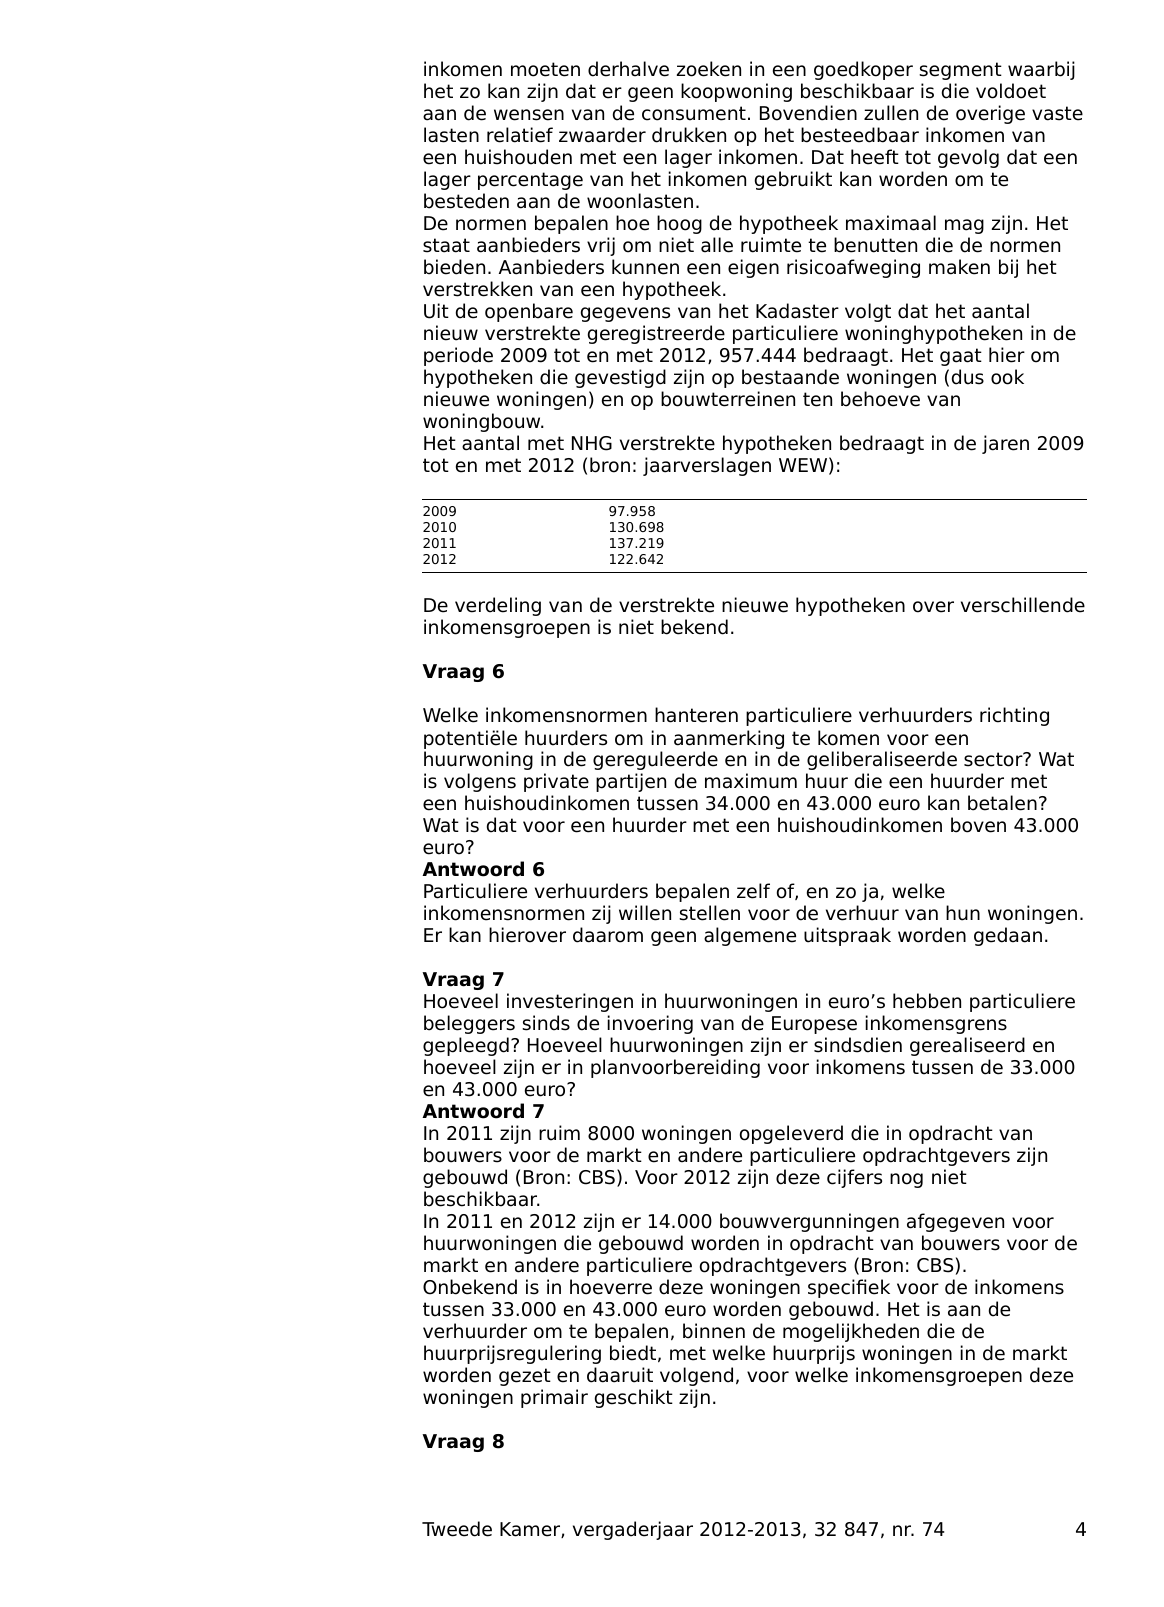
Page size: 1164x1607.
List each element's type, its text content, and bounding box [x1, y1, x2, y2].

table_header 2009 [422, 500, 602, 520]
text De normen bepalen hoe hoog de hypotheek maximaal mag zijn. Het staat aanbieders vrij om niet alle ruimte te benutten die de normen bieden. Aanbieders kunnen een eigen risicoafweging maken bij het verstrekken van een hypotheek. [422, 213, 1087, 301]
table_cell 122.642 [602, 551, 1087, 572]
text Antwoord 6 [422, 859, 1087, 881]
text Hoeveel investeringen in huurwoningen in euro’s hebben particuliere beleggers sinds de invoering van de Europese inkomensgrens gepleegd? Hoeveel huurwoningen zijn er sindsdien gerealiseerd en hoeveel zijn er in planvoorbereiding voor inkomens tussen de 33.000 en 43.000 euro? [422, 991, 1087, 1101]
text In 2011 zijn ruim 8000 woningen opgeleverd die in opdracht van bouwers voor de markt en andere particuliere opdrachtgevers zijn gebouwd (Bron: CBS). Voor 2012 zijn deze cijfers nog niet beschikbaar. [422, 1123, 1087, 1211]
table_cell 130.698 [602, 520, 1087, 536]
table_cell 2012 [422, 551, 602, 572]
table_header 97.958 [602, 500, 1087, 520]
text Uit de openbare gegevens van het Kadaster volgt dat het aantal nieuw verstrekte geregistreerde particuliere woninghypotheken in de periode 2009 tot en met 2012, 957.444 bedraagt. Het gaat hier om hypotheken die gevestigd zijn op bestaande woningen (dus ook nieuwe woningen) en op bouwterreinen ten behoeve van woningbouw. [422, 301, 1087, 433]
text inkomen moeten derhalve zoeken in een goedkoper segment waarbij het zo kan zijn dat er geen koopwoning beschikbaar is die voldoet aan de wensen van de consument. Bovendien zullen de overige vaste lasten relatief zwaarder drukken op het besteedbaar inkomen van een huishouden met een lager inkomen. Dat heeft tot gevolg dat een lager percentage van het inkomen gebruikt kan worden om te besteden aan de woonlasten. [422, 59, 1087, 213]
text Antwoord 7 [422, 1101, 1087, 1123]
text Onbekend is in hoeverre deze woningen specifiek voor de inkomens tussen 33.000 en 43.000 euro worden gebouwd. Het is aan de verhuurder om te bepalen, binnen de mogelijkheden die de huurprijsregulering biedt, met welke huurprijs woningen in de markt worden gezet en daaruit volgend, voor welke inkomensgroepen deze woningen primair geschikt zijn. [422, 1277, 1087, 1409]
table_cell 137.219 [602, 536, 1087, 551]
text In 2011 en 2012 zijn er 14.000 bouwvergunningen afgegeven voor huurwoningen die gebouwd worden in opdracht van bouwers voor de markt en andere particuliere opdrachtgevers (Bron: CBS). [422, 1211, 1087, 1277]
text Vraag 8 [422, 1431, 1087, 1453]
text Welke inkomensnormen hanteren particuliere verhuurders richting potentiële huurders om in aanmerking te komen voor een huurwoning in de gereguleerde en in de geliberaliseerde sector? Wat is volgens private partijen de maximum huur die een huurder met een huishoudinkomen tussen 34.000 en 43.000 euro kan betalen? Wat is dat voor een huurder met een huishoudinkomen boven 43.000 euro? [422, 705, 1087, 859]
text Het aantal met NHG verstrekte hypotheken bedraagt in de jaren 2009 tot en met 2012 (bron: jaarverslagen WEW): [422, 433, 1087, 477]
text Particuliere verhuurders bepalen zelf of, en zo ja, welke inkomensnormen zij willen stellen voor de verhuur van hun woningen. Er kan hierover daarom geen algemene uitspraak worden gedaan. [422, 881, 1087, 947]
table_cell 2010 [422, 520, 602, 536]
subtitle Vraag 6 [422, 661, 1087, 683]
table_cell 2011 [422, 536, 602, 551]
text De verdeling van de verstrekte nieuwe hypotheken over verschillende inkomensgroepen is niet bekend. [422, 595, 1087, 639]
text Vraag 7 [422, 969, 1087, 991]
